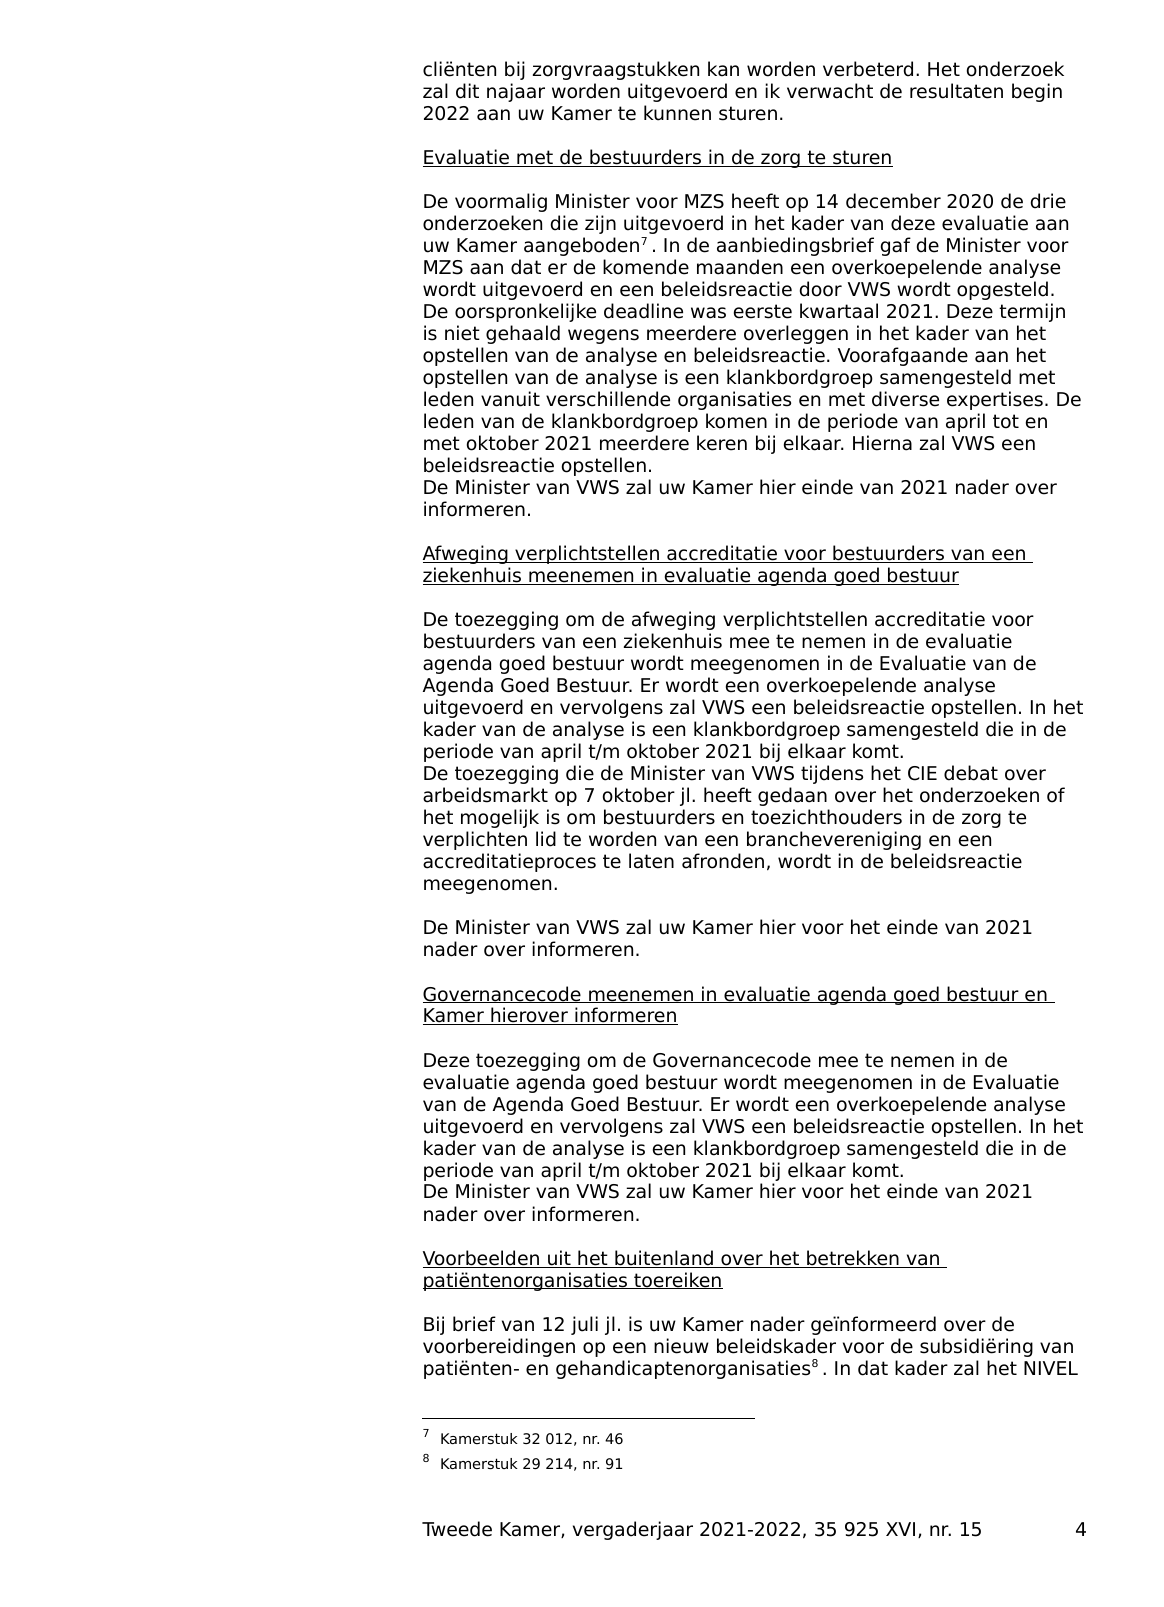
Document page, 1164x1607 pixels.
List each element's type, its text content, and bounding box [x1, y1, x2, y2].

text Kamerstuk 32 012, nr. 46 [422, 1427, 1087, 1449]
text De toezegging die de Minister van VWS tijdens het CIE debat over arbeidsmarkt op 7 oktober jl. heeft gedaan over het onderzoeken of het mogelijk is om bestuurders en toezichthouders in de zorg te verplichten lid te worden van een branchevereniging en een accreditatieproces te laten afronden, wordt in de beleidsreactie meegenomen. [422, 763, 1087, 895]
subtitle Evaluatie met de bestuurders in de zorg te sturen [422, 147, 1087, 169]
text cliënten bij zorgvraagstukken kan worden verbeterd. Het onderzoek zal dit najaar worden uitgevoerd en ik verwacht de resultaten begin 2022 aan uw Kamer te kunnen sturen. [422, 59, 1087, 125]
text De voormalig Minister voor MZS heeft op 14 december 2020 de drie onderzoeken die zijn uitgevoerd in het kader van deze evaluatie aan uw Kamer aangeboden. In de aanbiedingsbrief gaf de Minister voor MZS aan dat er de komende maanden een overkoepelende analyse wordt uitgevoerd en een beleidsreactie door VWS wordt opgesteld. De oorspronkelijke deadline was eerste kwartaal 2021. Deze termijn is niet gehaald wegens meerdere overleggen in het kader van het opstellen van de analyse en beleidsreactie. Voorafgaande aan het opstellen van de analyse is een klankbordgroep samengesteld met leden vanuit verschillende organisaties en met diverse expertises. De leden van de klankbordgroep komen in de periode van april tot en met oktober 2021 meerdere keren bij elkaar. Hierna zal VWS een beleidsreactie opstellen. [422, 191, 1087, 477]
text De Minister van VWS zal uw Kamer hier einde van 2021 nader over informeren. [422, 477, 1087, 521]
subtitle Governancecode meenemen in evaluatie agenda goed bestuur en Kamer hierover informeren [422, 983, 1087, 1027]
text Bij brief van 12 juli jl. is uw Kamer nader geïnformeerd over de voorbereidingen op een nieuw beleidskader voor de subsidiëring van patiënten- en gehandicaptenorganisaties. In dat kader zal het NIVEL [422, 1314, 1087, 1380]
text Kamerstuk 29 214, nr. 91 [422, 1452, 1087, 1474]
subtitle Afweging verplichtstellen accreditatie voor bestuurders van een ziekenhuis meenemen in evaluatie agenda goed bestuur [422, 543, 1087, 587]
text De toezegging om de afweging verplichtstellen accreditatie voor bestuurders van een ziekenhuis mee te nemen in de evaluatie agenda goed bestuur wordt meegenomen in de Evaluatie van de Agenda Goed Bestuur. Er wordt een overkoepelende analyse uitgevoerd en vervolgens zal VWS een beleidsreactie opstellen. In het kader van de analyse is een klankbordgroep samengesteld die in de periode van april t/m oktober 2021 bij elkaar komt. [422, 609, 1087, 763]
text De Minister van VWS zal uw Kamer hier voor het einde van 2021 nader over informeren. [422, 1181, 1087, 1225]
text Deze toezegging om de Governancecode mee te nemen in de evaluatie agenda goed bestuur wordt meegenomen in de Evaluatie van de Agenda Goed Bestuur. Er wordt een overkoepelende analyse uitgevoerd en vervolgens zal VWS een beleidsreactie opstellen. In het kader van de analyse is een klankbordgroep samengesteld die in de periode van april t/m oktober 2021 bij elkaar komt. [422, 1049, 1087, 1181]
subtitle Voorbeelden uit het buitenland over het betrekken van patiëntenorganisaties toereiken [422, 1248, 1087, 1292]
text De Minister van VWS zal uw Kamer hier voor het einde van 2021 nader over informeren. [422, 917, 1087, 961]
